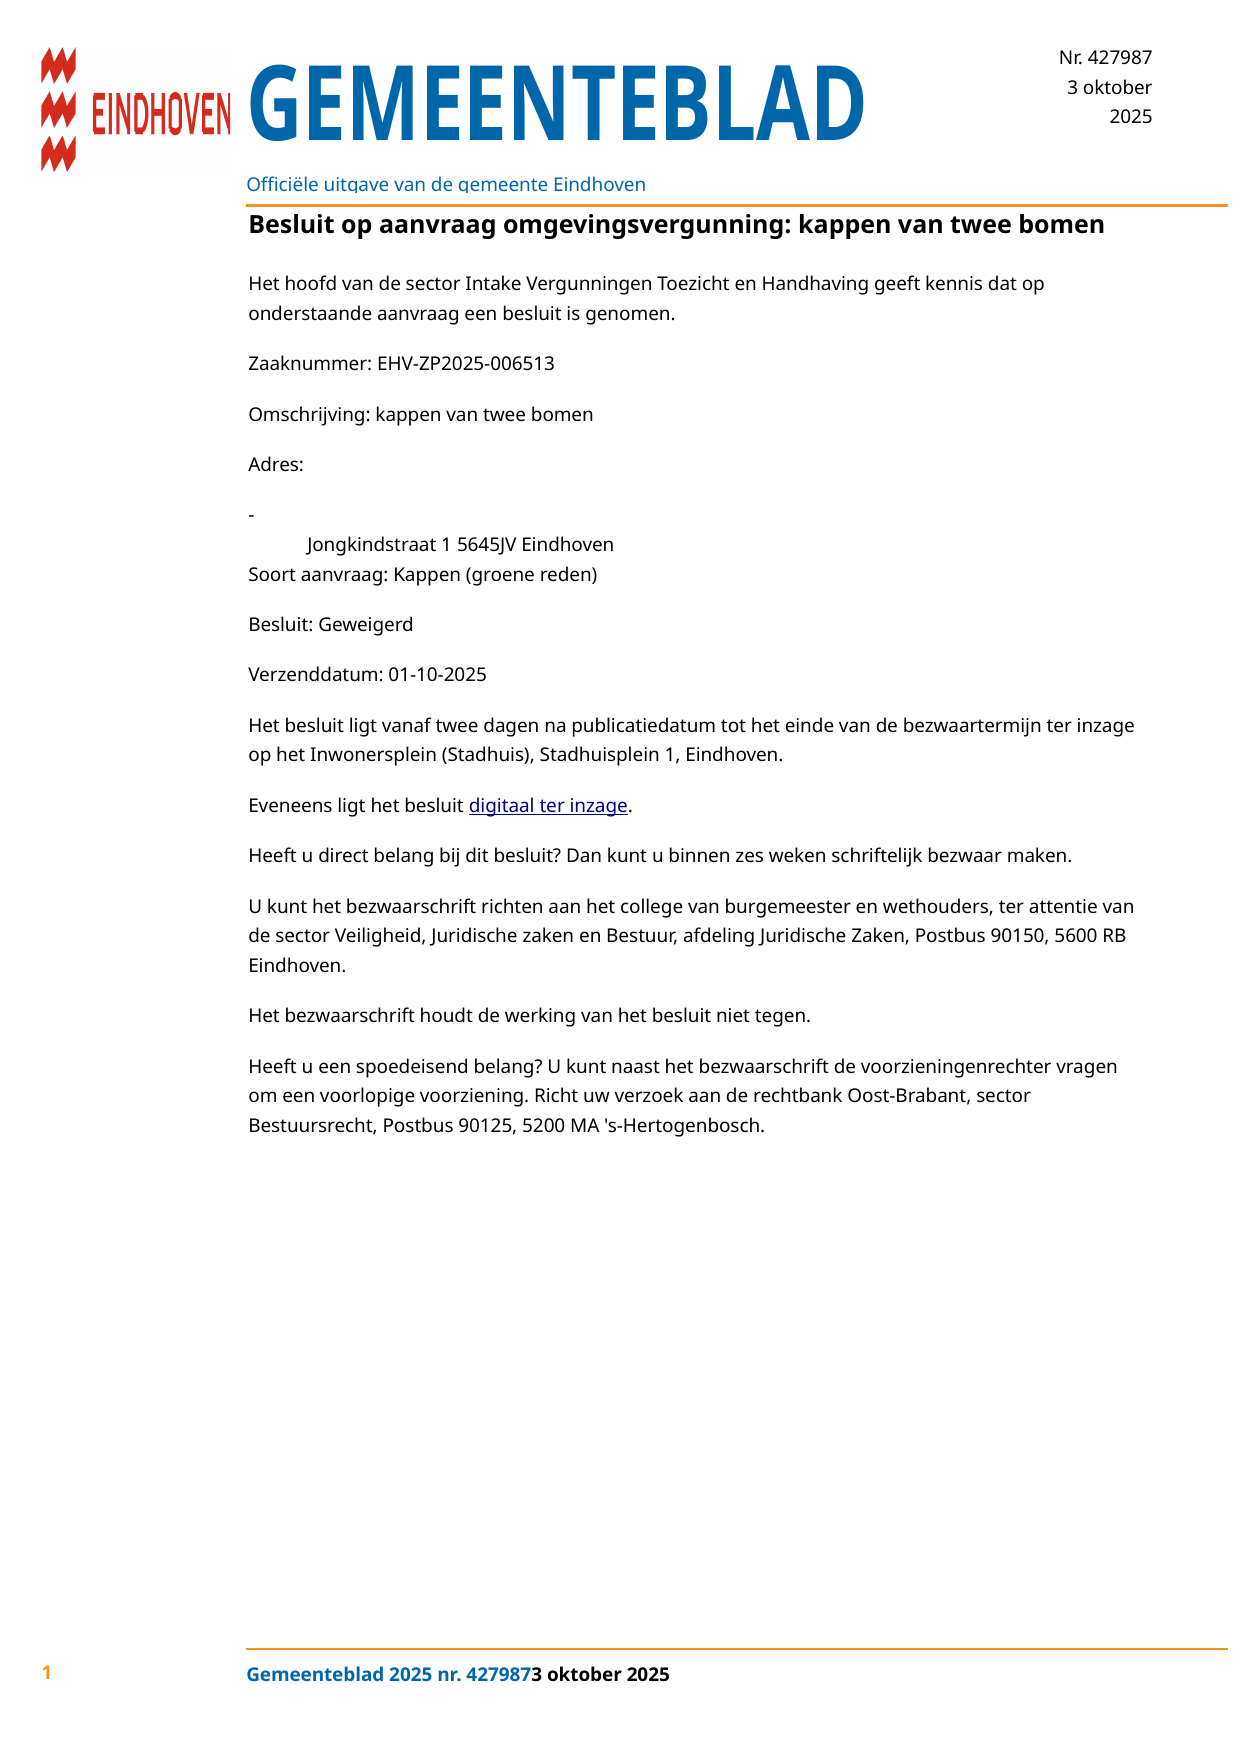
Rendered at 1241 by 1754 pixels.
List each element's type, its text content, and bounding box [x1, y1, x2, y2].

text Omschrijving: kappen van twee bomen [248, 401, 1152, 426]
text U kunt het bezwaarschrift richten aan het college van burgemeester en wethouders, ter attentie van de sector Veiligheid, Juridische zaken en Bestuur, afdeling Juridische Zaken, Postbus 90150, 5600 RB Eindhoven. [248, 893, 1152, 978]
text Het hoofd van de sector Intake Vergunningen Toezicht en Handhaving geeft kennis dat op onderstaande aanvraag een besluit is genomen. [248, 270, 1152, 326]
text Heeft u direct belang bij dit besluit? Dan kunt u binnen zes weken schriftelijk bezwaar maken. [248, 842, 1152, 868]
list Jongkindstraat 1 5645JV Eindhoven [248, 531, 1152, 557]
text Besluit: Geweigerd [248, 611, 1152, 637]
text Zaaknummer: EHV-ZP2025-006513 [248, 350, 1152, 376]
text Soort aanvraag: Kappen (groene reden) [248, 561, 1152, 586]
text Heeft u een spoedeisend belang? U kunt naast het bezwaarschrift de voorzieningenrechter vragen om een voorlopige voorziening. Richt uw verzoek aan de rechtbank Oost-Brabant, sector Bestuursrecht, Postbus 90125, 5200 MA 's-Hertogenbosch. [248, 1053, 1152, 1138]
text Verzenddatum: 01-10-2025 [248, 662, 1152, 687]
picture [41, 47, 231, 172]
text Eveneens ligt het besluit digitaal ter inzage. [248, 792, 1152, 818]
text Adres: [248, 451, 1152, 477]
text Het bezwaarschrift houdt de werking van het besluit niet tegen. [248, 1002, 1152, 1028]
text Het besluit ligt vanaf twee dagen na publicatiedatum tot het einde van de bezwaartermijn ter inzage op het Inwonersplein (Stadhuis), Stadhuisplein 1, Eindhoven. [248, 712, 1152, 767]
text Besluit op aanvraag omgevingsvergunning: kappen van twee bomen [248, 207, 1152, 241]
